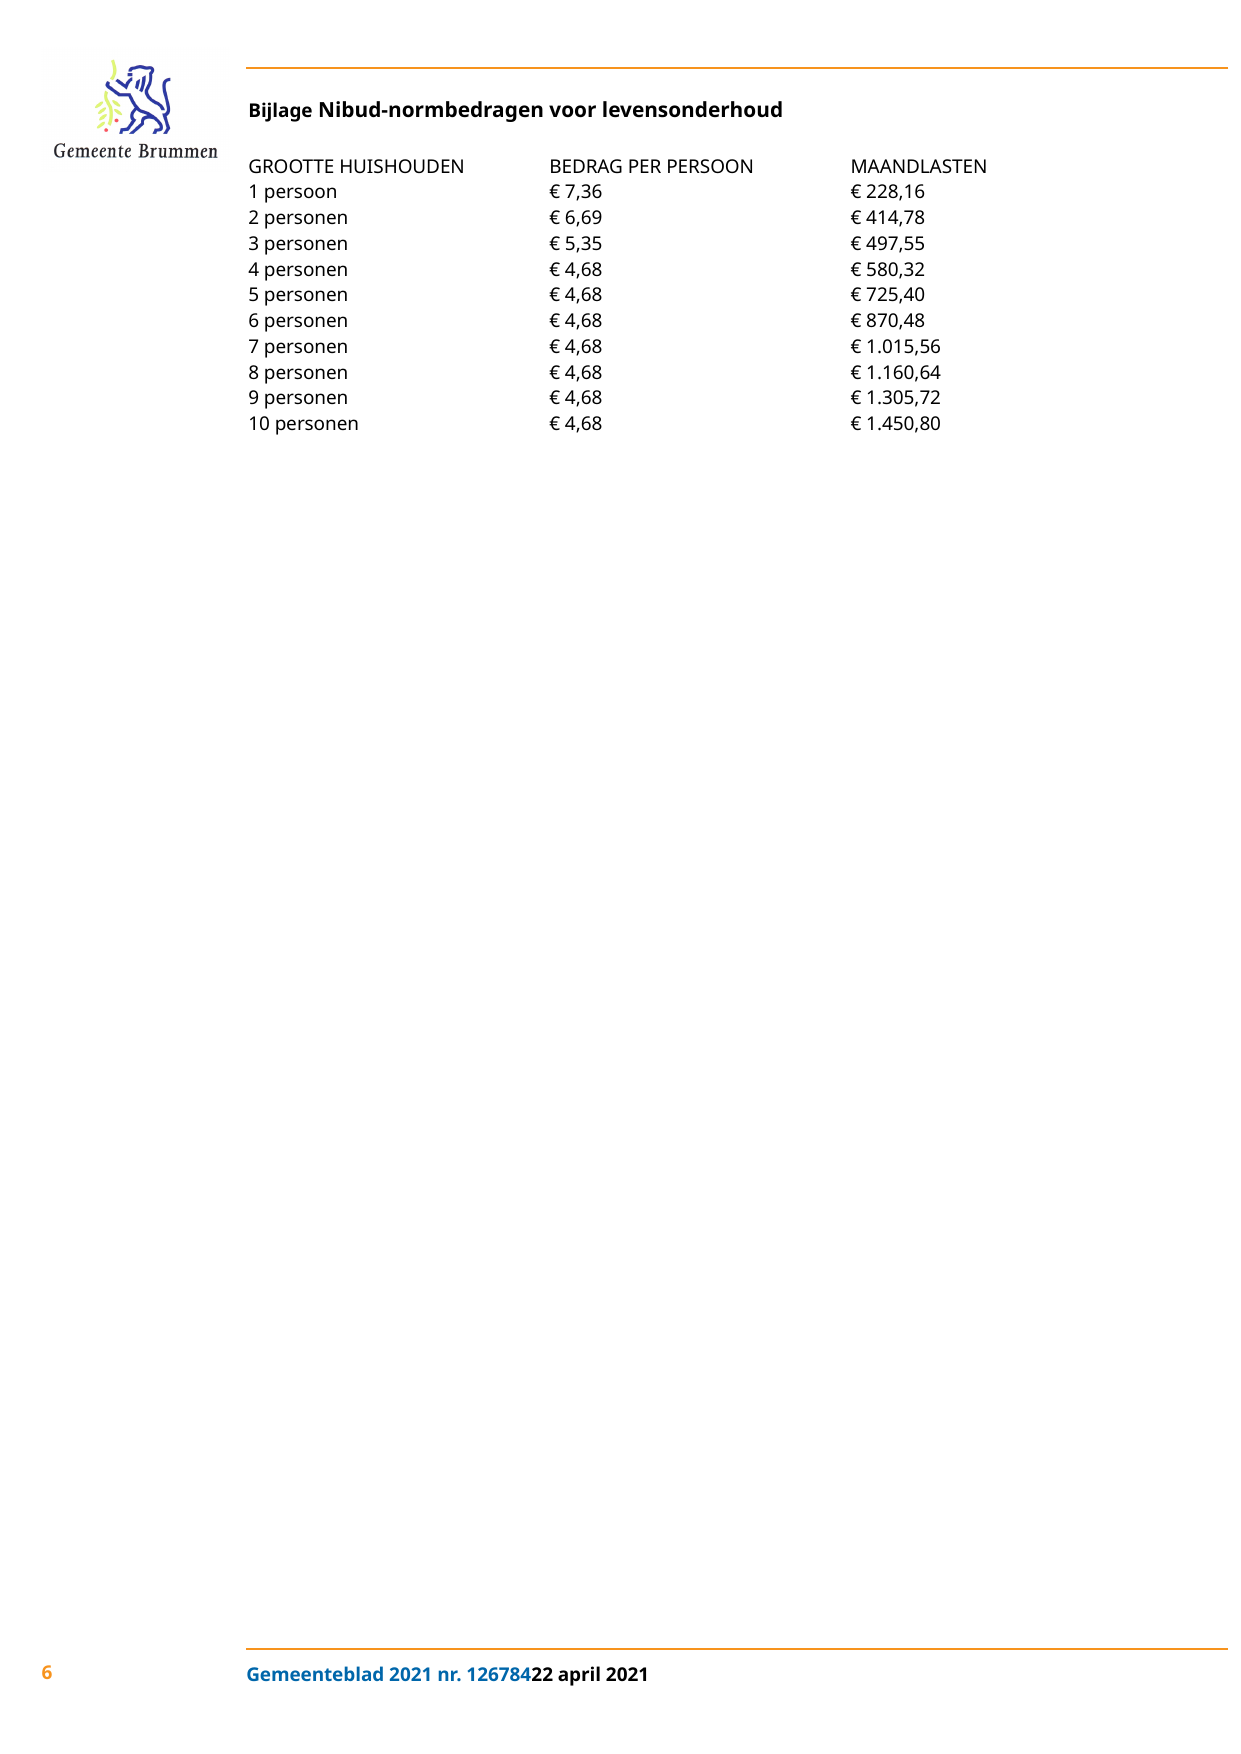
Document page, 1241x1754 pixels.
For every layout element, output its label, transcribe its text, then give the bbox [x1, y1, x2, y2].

table_cell 4 personen [248, 256, 549, 282]
table_cell € 725,40 [850, 282, 1152, 307]
table_cell € 580,32 [850, 256, 1152, 282]
table_header GROOTTE HUISHOUDEN [248, 153, 549, 179]
table_cell € 6,69 [549, 205, 850, 230]
table_cell € 1.450,80 [850, 410, 1152, 436]
table_cell 6 personen [248, 308, 549, 333]
table_cell € 4,68 [549, 333, 850, 359]
table_cell € 414,78 [850, 205, 1152, 230]
table_cell € 870,48 [850, 308, 1152, 333]
table_cell € 1.160,64 [850, 359, 1152, 384]
table_cell € 1.305,72 [850, 385, 1152, 410]
table_cell € 4,68 [549, 359, 850, 384]
table_cell 1 persoon [248, 179, 549, 204]
text Bijlage Nibud-normbedragen voor levensonderhoud [248, 95, 1152, 123]
table_cell € 5,35 [549, 230, 850, 256]
table_cell 7 personen [248, 333, 549, 359]
table_cell € 228,16 [850, 179, 1152, 204]
table_cell € 4,68 [549, 282, 850, 307]
picture [41, 47, 231, 172]
table_cell 2 personen [248, 205, 549, 230]
table_cell € 4,68 [549, 308, 850, 333]
table_cell 10 personen [248, 410, 549, 436]
table_header BEDRAG PER PERSOON [549, 153, 850, 179]
table_cell € 4,68 [549, 410, 850, 436]
table_cell 8 personen [248, 359, 549, 384]
table_cell € 497,55 [850, 230, 1152, 256]
table_cell 9 personen [248, 385, 549, 410]
table_cell 5 personen [248, 282, 549, 307]
table_cell € 4,68 [549, 256, 850, 282]
table_cell € 4,68 [549, 385, 850, 410]
table_cell € 1.015,56 [850, 333, 1152, 359]
table_cell € 7,36 [549, 179, 850, 204]
table_cell 3 personen [248, 230, 549, 256]
table_header MAANDLASTEN [850, 153, 1152, 179]
